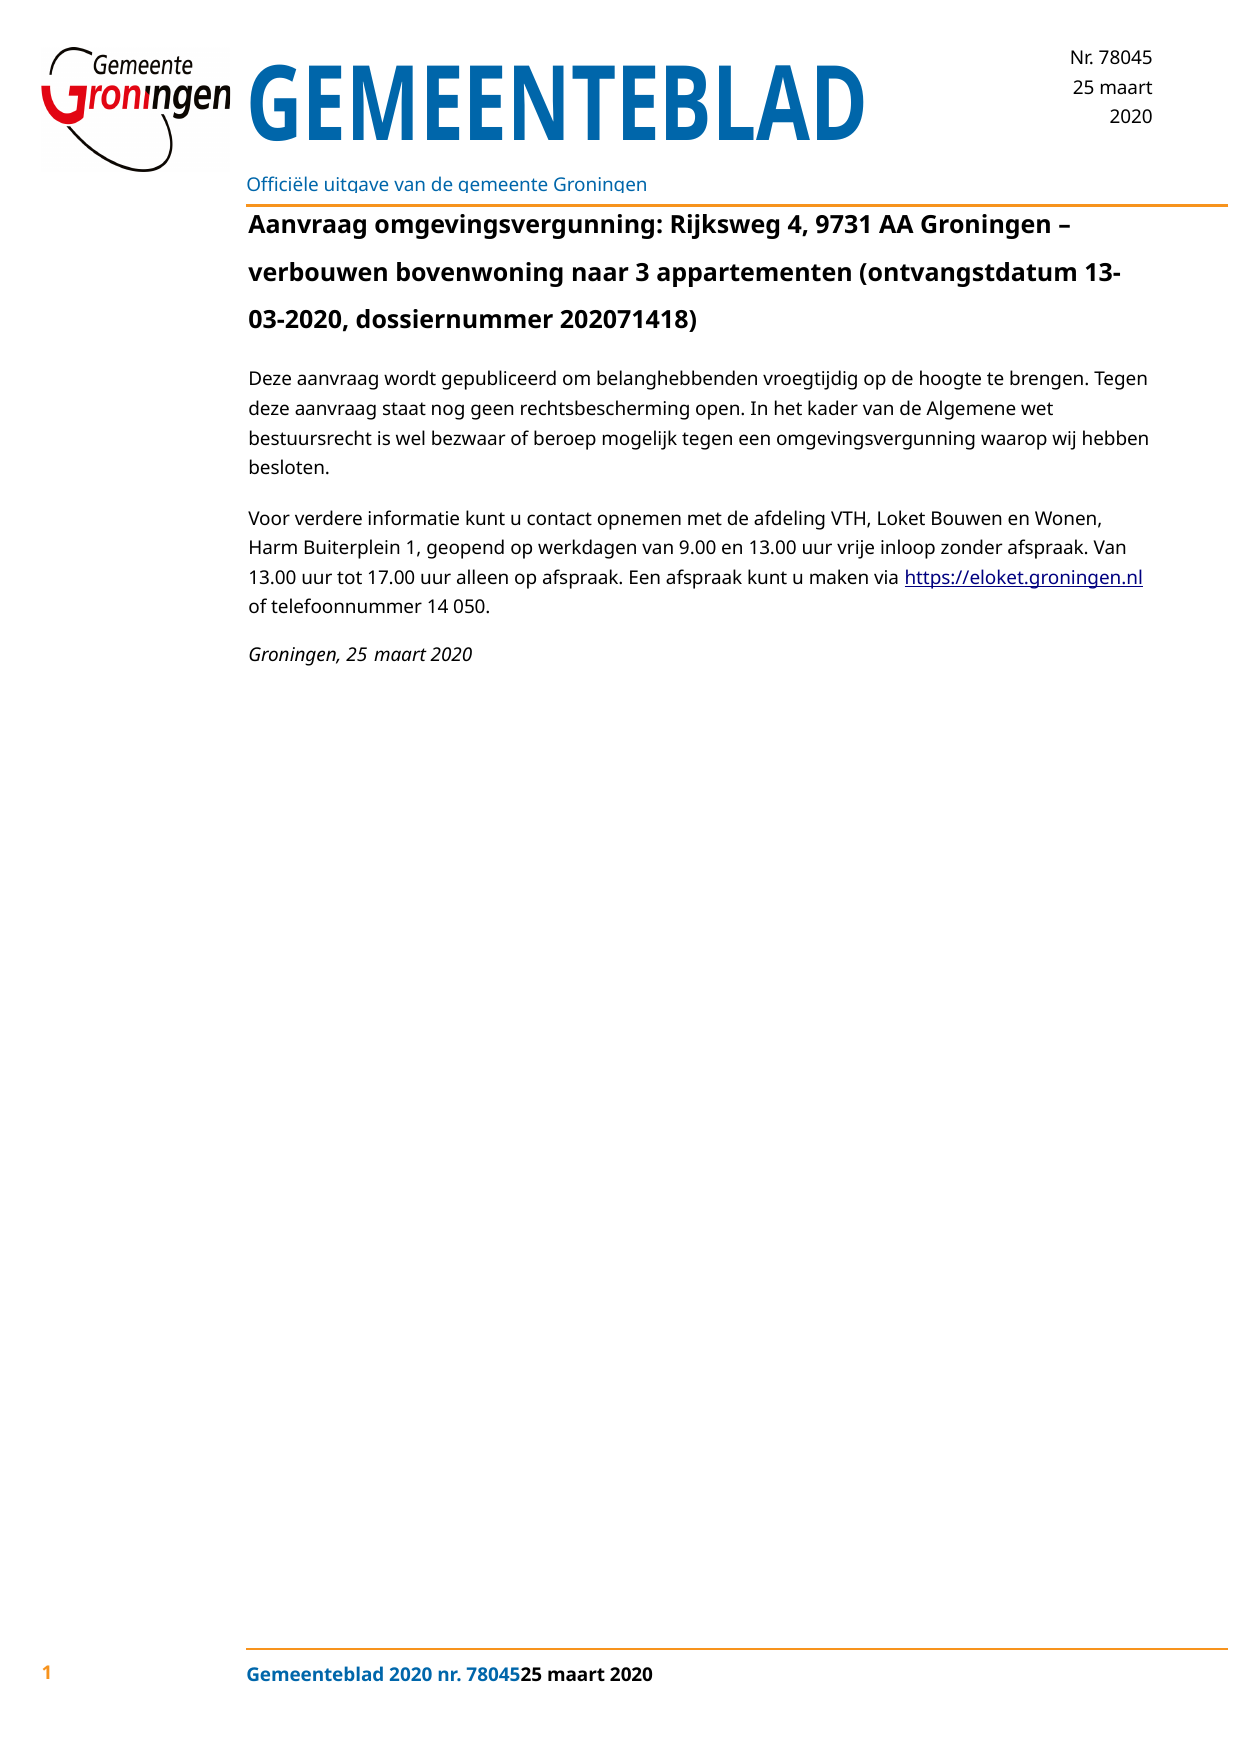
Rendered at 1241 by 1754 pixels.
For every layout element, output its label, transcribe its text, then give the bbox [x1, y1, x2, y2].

text Deze aanvraag wordt gepubliceerd om belanghebbenden vroegtijdig op de hoogte te brengen. Tegen deze aanvraag staat nog geen rechtsbescherming open. In het kader van de Algemene wet bestuursrecht is wel bezwaar of beroep mogelijk tegen een omgevingsvergunning waarop wij hebben besloten. [248, 366, 1152, 480]
text Voor verdere informatie kunt u contact opnemen met de afdeling VTH, Loket Bouwen en Wonen, Harm Buiterplein 1, geopend op werkdagen van 9.00 en 13.00 uur vrije inloop zonder afspraak. Van 13.00 uur tot 17.00 uur alleen op afspraak. Een afspraak kunt u maken via https://eloket.groningen.nl of telefoonnummer 14 050. [248, 505, 1152, 619]
text Groningen, 25 maart 2020 [248, 641, 1152, 667]
text Aanvraag omgevingsvergunning: Rijksweg 4, 9731 AA Groningen – verbouwen bovenwoning naar 3 appartementen (ontvangstdatum 13-03-2020, dossiernummer 202071418) [248, 207, 1152, 336]
picture [41, 47, 231, 172]
